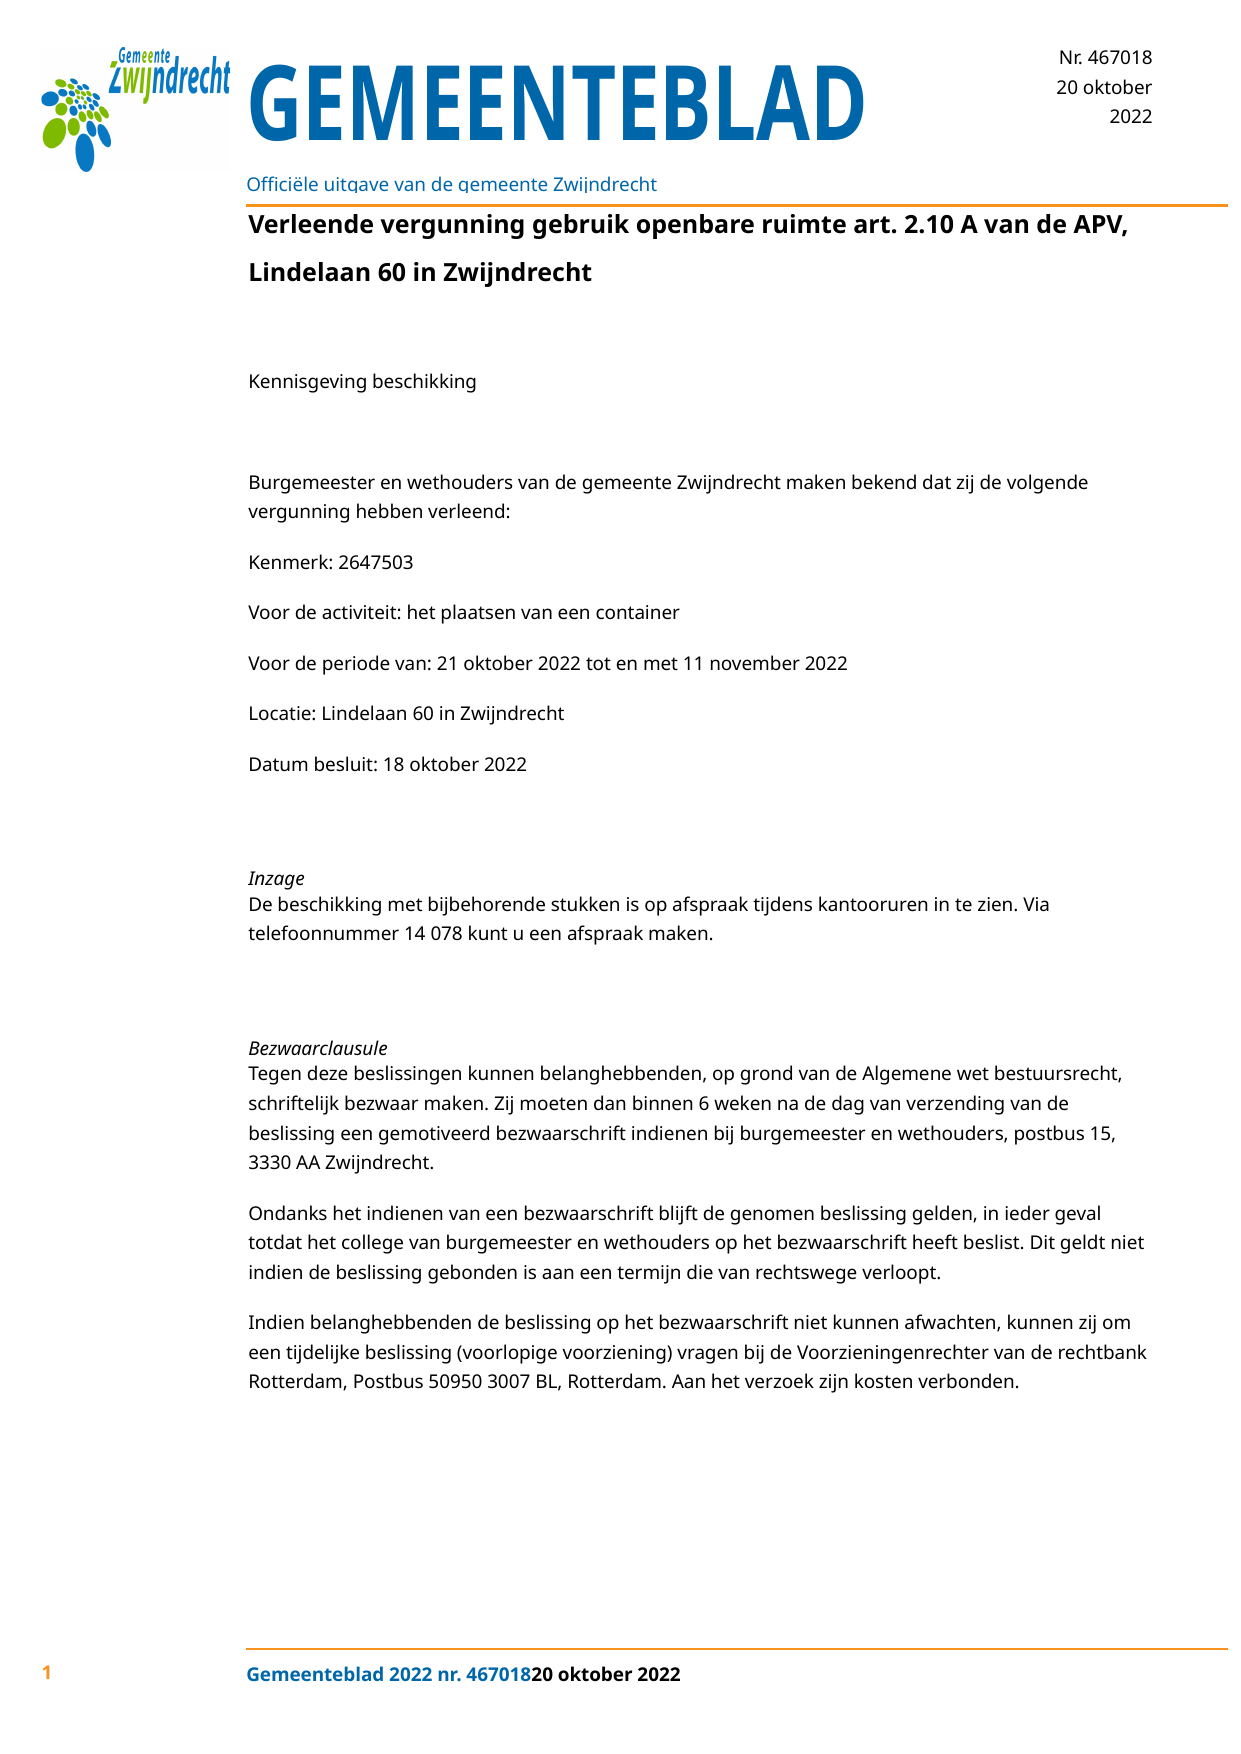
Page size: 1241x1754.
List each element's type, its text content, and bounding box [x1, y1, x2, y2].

text Tegen deze beslissingen kunnen belanghebbenden, op grond van de Algemene wet bestuursrecht, schriftelijk bezwaar maken. Zij moeten dan binnen 6 weken na de dag van verzending van de beslissing een gemotiveerd bezwaarschrift indienen bij burgemeester en wethouders, postbus 15, 3330 AA Zwijndrecht. [248, 1061, 1152, 1175]
text Burgemeester en wethouders van de gemeente Zwijndrecht maken bekend dat zij de volgende vergunning hebben verleend: [248, 469, 1152, 524]
text Locatie: Lindelaan 60 in Zwijndrecht [248, 700, 1152, 726]
text Indien belanghebbenden de beslissing op het bezwaarschrift niet kunnen afwachten, kunnen zij om een tijdelijke beslissing (voorlopige voorziening) vragen bij de Voorzieningenrechter van de rechtbank Rotterdam, Postbus 50950 3007 BL, Rotterdam. Aan het verzoek zijn kosten verbonden. [248, 1309, 1152, 1394]
text Ondanks het indienen van een bezwaarschrift blijft de genomen beslissing gelden, in ieder geval totdat het college van burgemeester en wethouders op het bezwaarschrift heeft beslist. Dit geldt niet indien de beslissing gebonden is aan een termijn die van rechtswege verloopt. [248, 1200, 1152, 1285]
text Bezwaarclausule [248, 1035, 1152, 1061]
text Voor de periode van: 21 oktober 2022 tot en met 11 november 2022 [248, 650, 1152, 676]
text Kennisgeving beschikking [248, 368, 1152, 394]
text Datum besluit: 18 oktober 2022 [248, 751, 1152, 777]
text Verleende vergunning gebruik openbare ruimte art. 2.10 A van de APV, Lindelaan 60 in Zwijndrecht [248, 207, 1152, 288]
text Kenmerk: 2647503 [248, 549, 1152, 575]
text Inzage [248, 865, 1152, 891]
picture [41, 47, 231, 172]
text De beschikking met bijbehorende stukken is op afspraak tijdens kantooruren in te zien. Via telefoonnummer 14 078 kunt u een afspraak maken. [248, 891, 1152, 946]
text Voor de activiteit: het plaatsen van een container [248, 599, 1152, 625]
